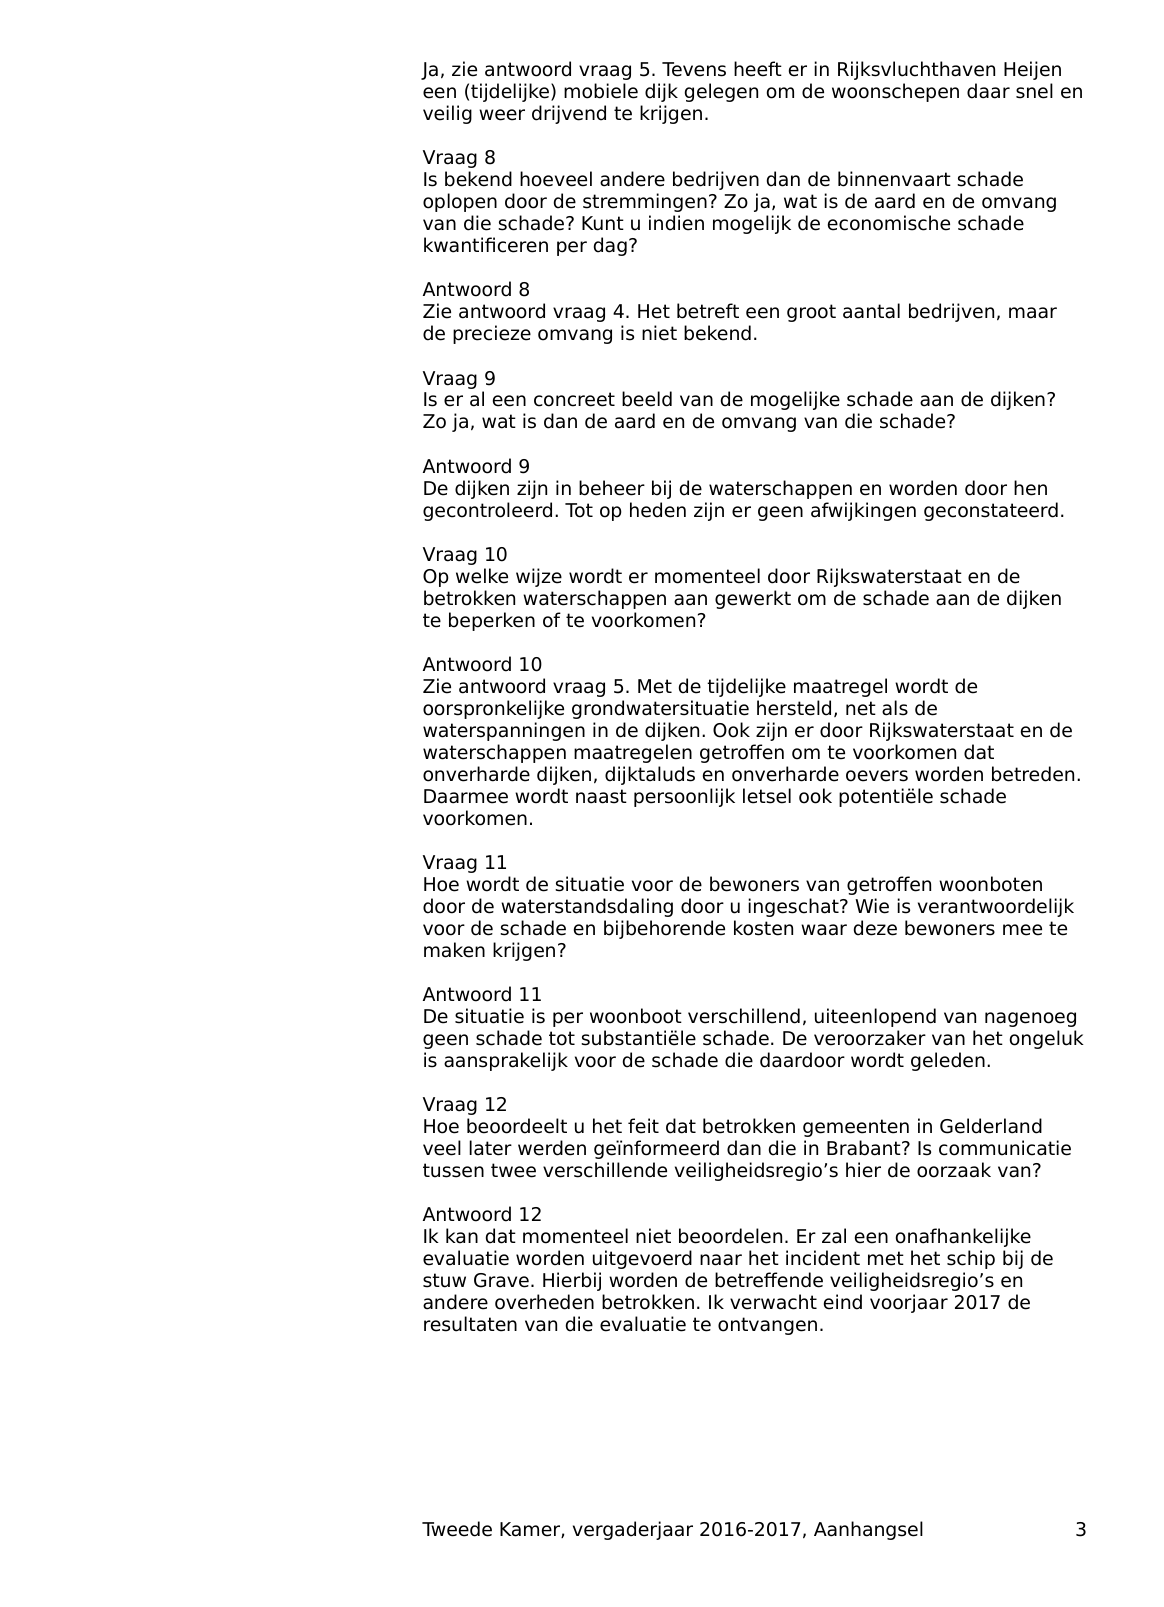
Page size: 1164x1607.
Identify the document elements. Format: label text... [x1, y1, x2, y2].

text Antwoord 11 [422, 984, 1087, 1006]
text Vraag 12 [422, 1094, 1087, 1116]
text Hoe wordt de situatie voor de bewoners van getroffen woonboten door de waterstandsdaling door u ingeschat? Wie is verantwoordelijk voor de schade en bijbehorende kosten waar deze bewoners mee te maken krijgen? [422, 874, 1087, 962]
text Antwoord 12 [422, 1204, 1087, 1226]
text Ja, zie antwoord vraag 5. Tevens heeft er in Rijksvluchthaven Heijen een (tijdelijke) mobiele dijk gelegen om de woonschepen daar snel en veilig weer drijvend te krijgen. [422, 59, 1087, 125]
text Antwoord 9 [422, 456, 1087, 477]
text Vraag 9 [422, 367, 1087, 389]
text De situatie is per woonboot verschillend, uiteenlopend van nagenoeg geen schade tot substantiële schade. De veroorzaker van het ongeluk is aansprakelijk voor de schade die daardoor wordt geleden. [422, 1006, 1087, 1072]
text Vraag 10 [422, 544, 1087, 566]
text Is er al een concreet beeld van de mogelijke schade aan de dijken? Zo ja, wat is dan de aard en de omvang van die schade? [422, 389, 1087, 433]
text Zie antwoord vraag 4. Het betreft een groot aantal bedrijven, maar de precieze omvang is niet bekend. [422, 301, 1087, 345]
text Op welke wijze wordt er momenteel door Rijkswaterstaat en de betrokken waterschappen aan gewerkt om de schade aan de dijken te beperken of te voorkomen? [422, 566, 1087, 632]
text Zie antwoord vraag 5. Met de tijdelijke maatregel wordt de oorspronkelijke grondwatersituatie hersteld, net als de waterspanningen in de dijken. Ook zijn er door Rijkswaterstaat en de waterschappen maatregelen getroffen om te voorkomen dat onverharde dijken, dijktaluds en onverharde oevers worden betreden. Daarmee wordt naast persoonlijk letsel ook potentiële schade voorkomen. [422, 676, 1087, 829]
text Hoe beoordeelt u het feit dat betrokken gemeenten in Gelderland veel later werden geïnformeerd dan die in Brabant? Is communicatie tussen twee verschillende veiligheidsregio’s hier de oorzaak van? [422, 1116, 1087, 1182]
text De dijken zijn in beheer bij de waterschappen en worden door hen gecontroleerd. Tot op heden zijn er geen afwijkingen geconstateerd. [422, 477, 1087, 521]
text Vraag 8 [422, 147, 1087, 169]
text Antwoord 8 [422, 279, 1087, 301]
text Vraag 11 [422, 852, 1087, 874]
text Is bekend hoeveel andere bedrijven dan de binnenvaart schade oplopen door de stremmingen? Zo ja, wat is de aard en de omvang van die schade? Kunt u indien mogelijk de economische schade kwantificeren per dag? [422, 169, 1087, 257]
text Antwoord 10 [422, 654, 1087, 676]
text Ik kan dat momenteel niet beoordelen. Er zal een onafhankelijke evaluatie worden uitgevoerd naar het incident met het schip bij de stuw Grave. Hierbij worden de betreffende veiligheidsregio’s en andere overheden betrokken. Ik verwacht eind voorjaar 2017 de resultaten van die evaluatie te ontvangen. [422, 1226, 1087, 1336]
